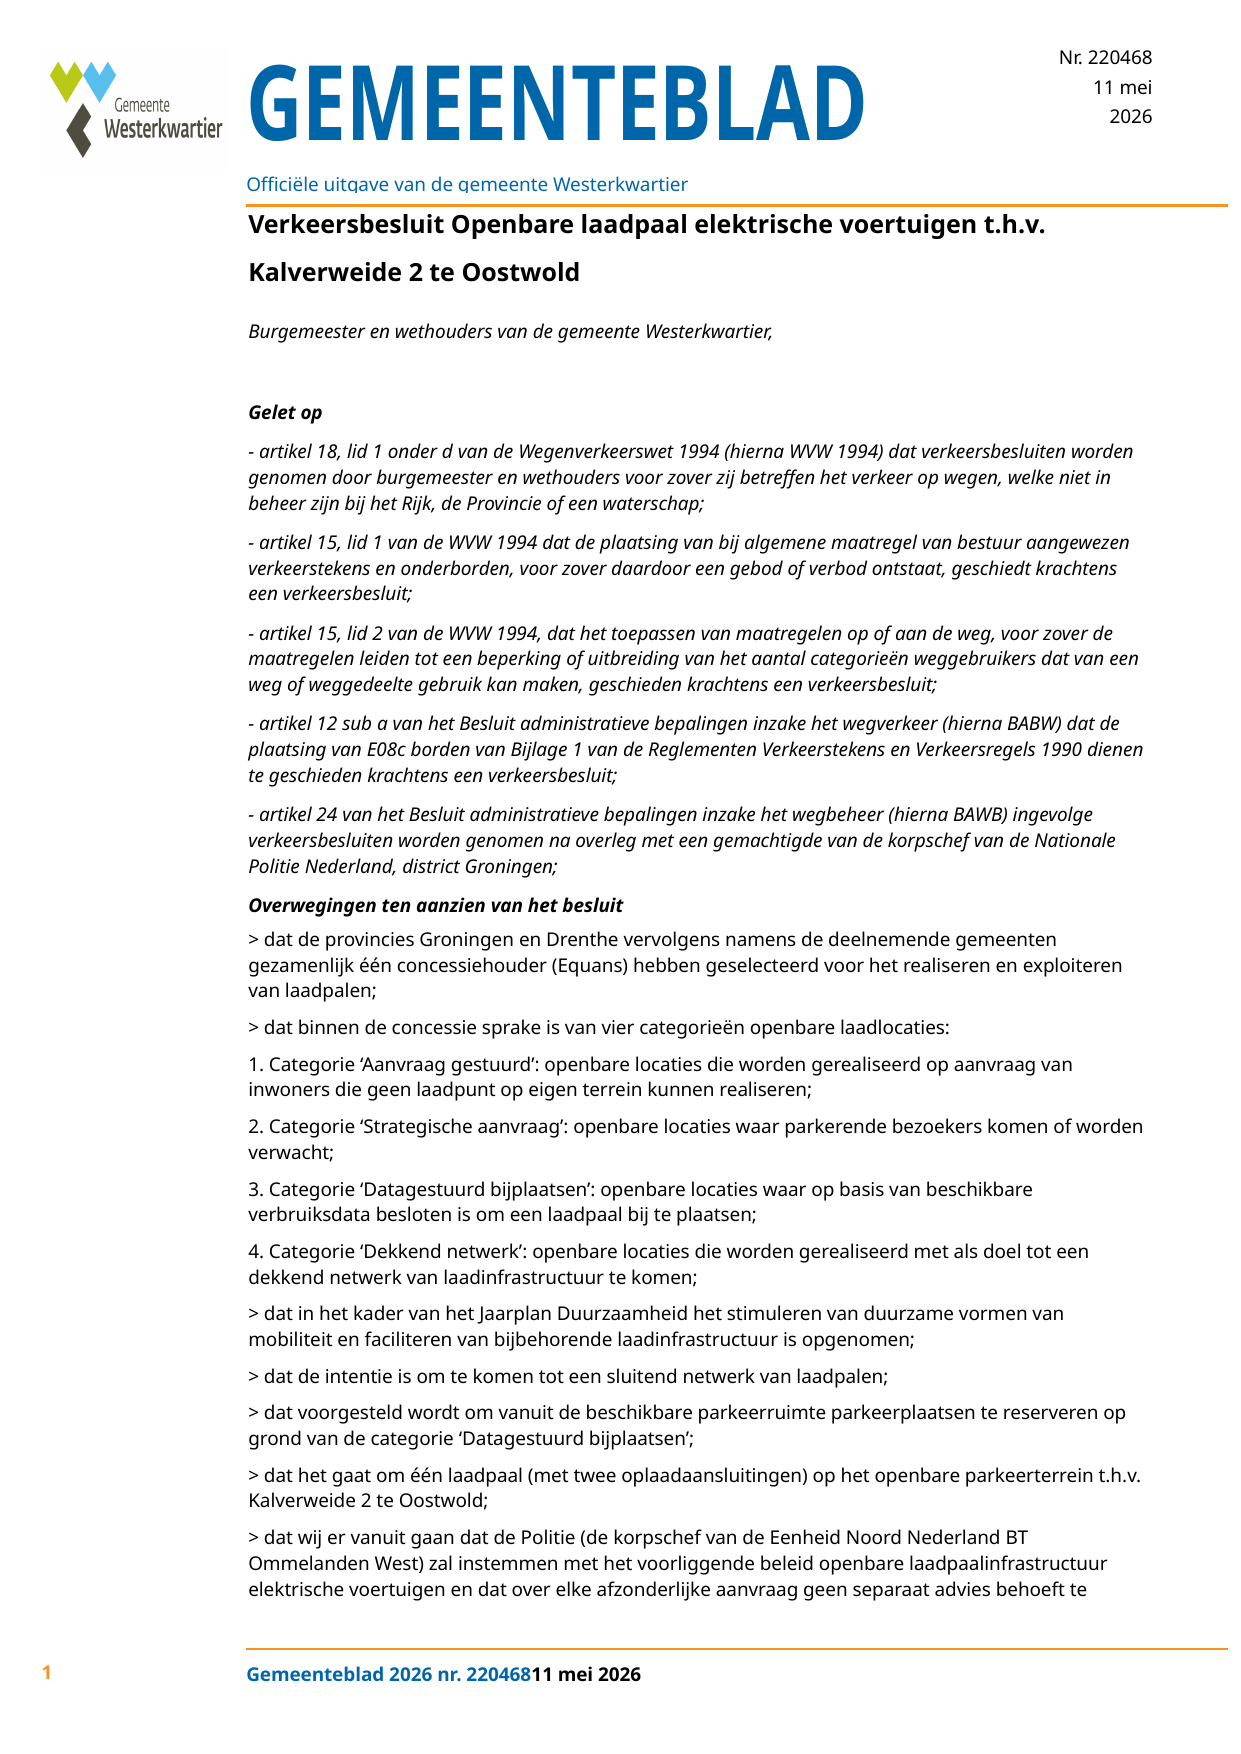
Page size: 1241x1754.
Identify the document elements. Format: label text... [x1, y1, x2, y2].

picture [41, 47, 231, 172]
text - artikel 18, lid 1 onder d van de Wegenverkeerswet 1994 (hierna WVW 1994) dat verkeersbesluiten worden genomen door burgemeester en wethouders voor zover zij betreffen het verkeer op wegen, welke niet in beheer zijn bij het Rijk, de Provincie of een waterschap; [248, 438, 1152, 516]
text > dat in het kader van het Jaarplan Duurzaamheid het stimuleren van duurzame vormen van mobiliteit en faciliteren van bijbehorende laadinfrastructuur is opgenomen; [248, 1301, 1152, 1352]
text 3. Categorie ‘Datagestuurd bijplaatsen’: openbare locaties waar op basis van beschikbare verbruiksdata besloten is om een laadpaal bij te plaatsen; [248, 1176, 1152, 1227]
text 1. Categorie ‘Aanvraag gestuurd’: openbare locaties die worden gerealiseerd op aanvraag van inwoners die geen laadpunt op eigen terrein kunnen realiseren; [248, 1051, 1152, 1102]
text Gelet op [248, 399, 1152, 425]
text - artikel 12 sub a van het Besluit administratieve bepalingen inzake het wegverkeer (hierna BABW) dat de plaatsing van E08c borden van Bijlage 1 van de Reglementen Verkeerstekens en Verkeersregels 1990 dienen te geschieden krachtens een verkeersbesluit; [248, 711, 1152, 788]
text > dat wij er vanuit gaan dat de Politie (de korpschef van de Eenheid Noord Nederland BT Ommelanden West) zal instemmen met het voorliggende beleid openbare laadpaalinfrastructuur elektrische voertuigen en dat over elke afzonderlijke aanvraag geen separaat advies behoeft te [248, 1524, 1152, 1602]
text - artikel 15, lid 2 van de WVW 1994, dat het toepassen van maatregelen op of aan de weg, voor zover de maatregelen leiden tot een beperking of uitbreiding van het aantal categorieën weggebruikers dat van een weg of weggedeelte gebruik kan maken, geschieden krachtens een verkeersbesluit; [248, 620, 1152, 697]
text - artikel 15, lid 1 van de WVW 1994 dat de plaatsing van bij algemene maatregel van bestuur aangewezen verkeerstekens en onderborden, voor zover daardoor een gebod of verbod ontstaat, geschiedt krachtens een verkeersbesluit; [248, 529, 1152, 606]
text > dat de provincies Groningen en Drenthe vervolgens namens de deelnemende gemeenten gezamenlijk één concessiehouder (Equans) hebben geselecteerd voor het realiseren en exploiteren van laadpalen; [248, 926, 1152, 1003]
text > dat voorgesteld wordt om vanuit de beschikbare parkeerruimte parkeerplaatsen te reserveren op grond van de categorie ‘Datagestuurd bijplaatsen’; [248, 1399, 1152, 1451]
text - artikel 24 van het Besluit administratieve bepalingen inzake het wegbeheer (hierna BAWB) ingevolge verkeersbesluiten worden genomen na overleg met een gemachtigde van de korpschef van de Nationale Politie Nederland, district Groningen; [248, 801, 1152, 878]
text > dat binnen de concessie sprake is van vier categorieën openbare laadlocaties: [248, 1014, 1152, 1040]
text Burgemeester en wethouders van de gemeente Westerkwartier, [248, 318, 1152, 344]
text Overwegingen ten aanzien van het besluit [248, 892, 1152, 918]
text > dat de intentie is om te komen tot een sluitend netwerk van laadpalen; [248, 1363, 1152, 1389]
text 2. Categorie ‘Strategische aanvraag’: openbare locaties waar parkerende bezoekers komen of worden verwacht; [248, 1113, 1152, 1165]
text > dat het gaat om één laadpaal (met twee oplaadaansluitingen) op het openbare parkeerterrein t.h.v. Kalverweide 2 te Oostwold; [248, 1462, 1152, 1513]
text Verkeersbesluit Openbare laadpaal elektrische voertuigen t.h.v. Kalverweide 2 te Oostwold [248, 207, 1152, 288]
text 4. Categorie ‘Dekkend netwerk’: openbare locaties die worden gerealiseerd met als doel tot een dekkend netwerk van laadinfrastructuur te komen; [248, 1238, 1152, 1289]
